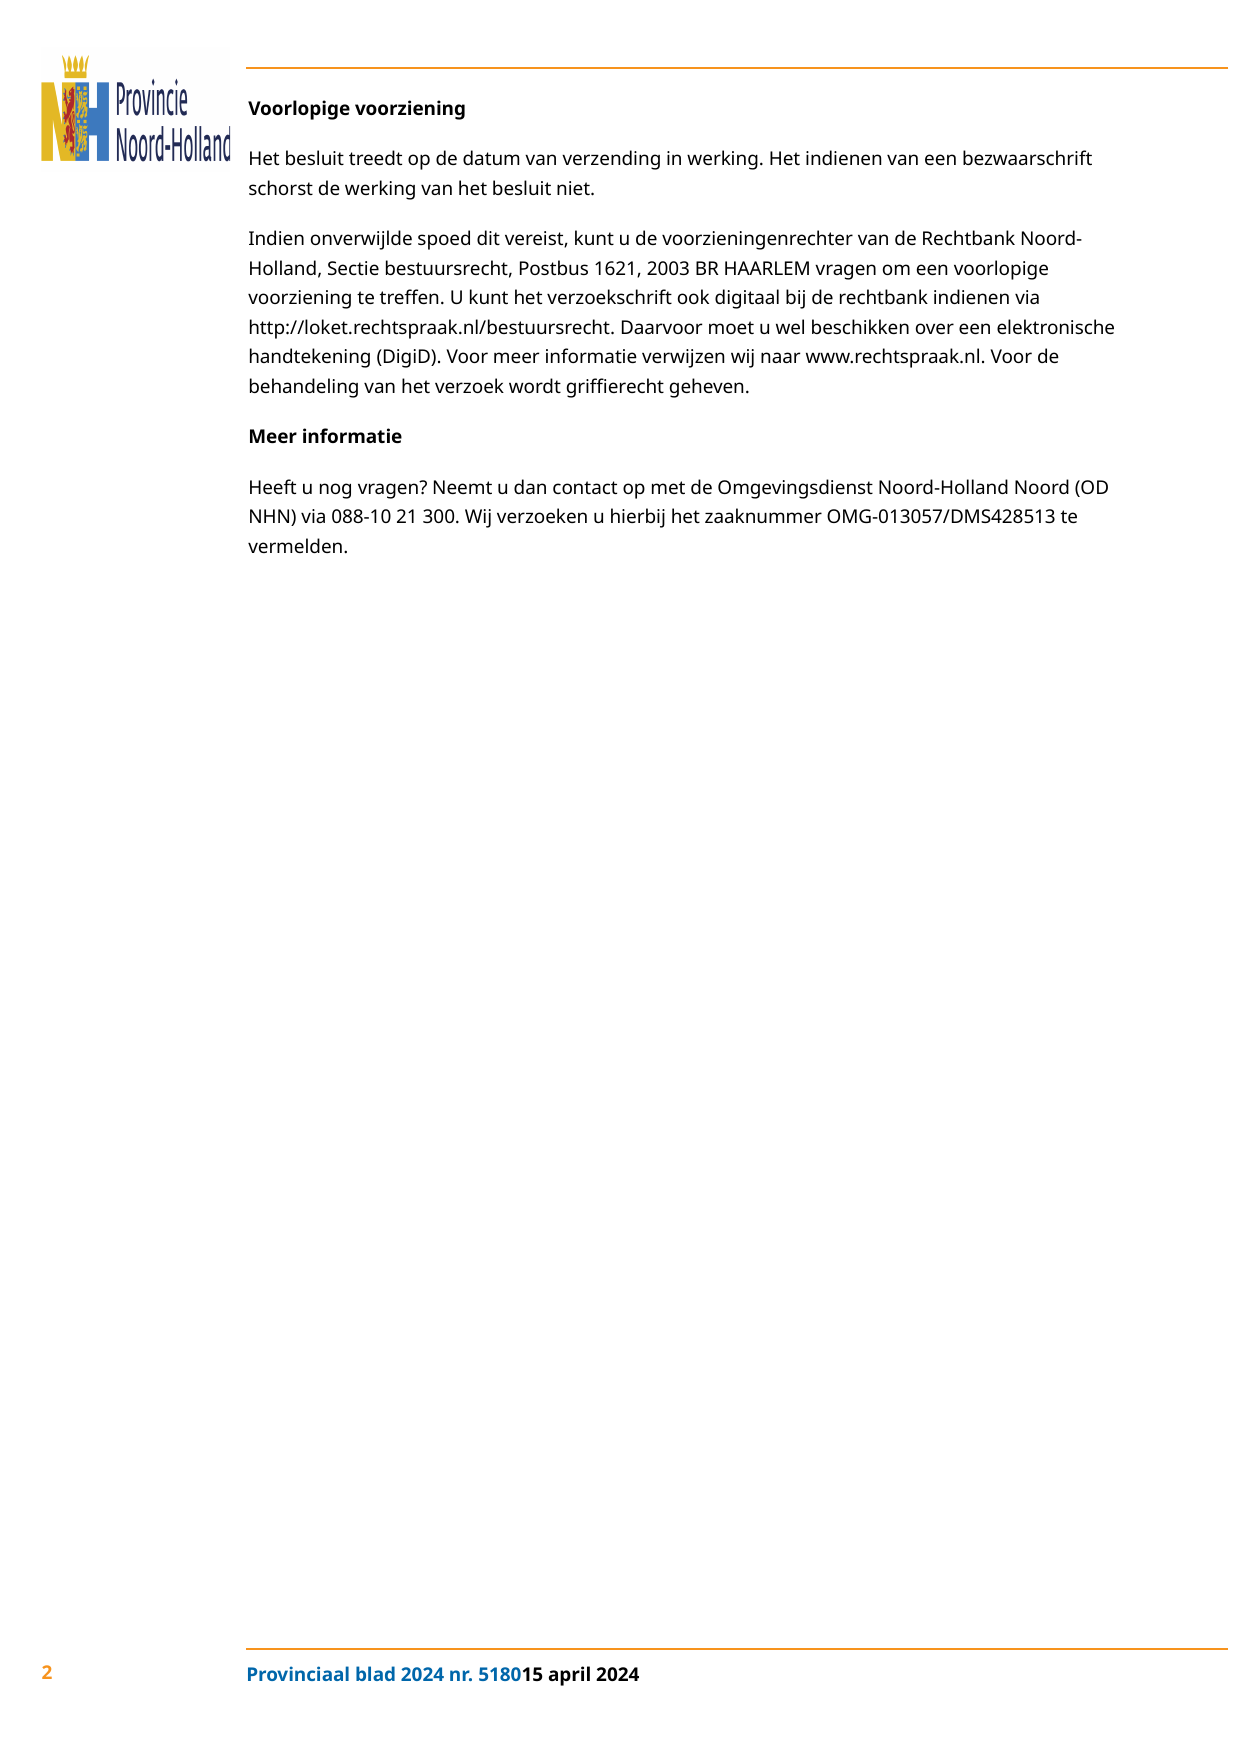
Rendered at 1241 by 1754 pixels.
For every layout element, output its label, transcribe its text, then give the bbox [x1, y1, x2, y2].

text Voorlopige voorziening [248, 95, 1152, 121]
text Heeft u nog vragen? Neemt u dan contact op met de Omgevingsdienst Noord-Holland Noord (OD NHN) via 088-10 21 300. Wij verzoeken u hierbij het zaaknummer OMG-013057/DMS428513 te vermelden. [248, 474, 1152, 559]
text Het besluit treedt op de datum van verzending in werking. Het indienen van een bezwaarschrift schorst de werking van het besluit niet. [248, 145, 1152, 201]
text Meer informatie [248, 423, 1152, 449]
text Indien onverwijlde spoed dit vereist, kunt u de voorzieningenrechter van de Rechtbank Noord-Holland, Sectie bestuursrecht, Postbus 1621, 2003 BR HAARLEM vragen om een voorlopige voorziening te treffen. U kunt het verzoekschrift ook digitaal bij de rechtbank indienen via http://loket.rechtspraak.nl/bestuursrecht. Daarvoor moet u wel beschikken over een elektronische handtekening (DigiD). Voor meer informatie verwijzen wij naar www.rechtspraak.nl. Voor de behandeling van het verzoek wordt griffierecht geheven. [248, 225, 1152, 399]
picture [41, 47, 231, 172]
